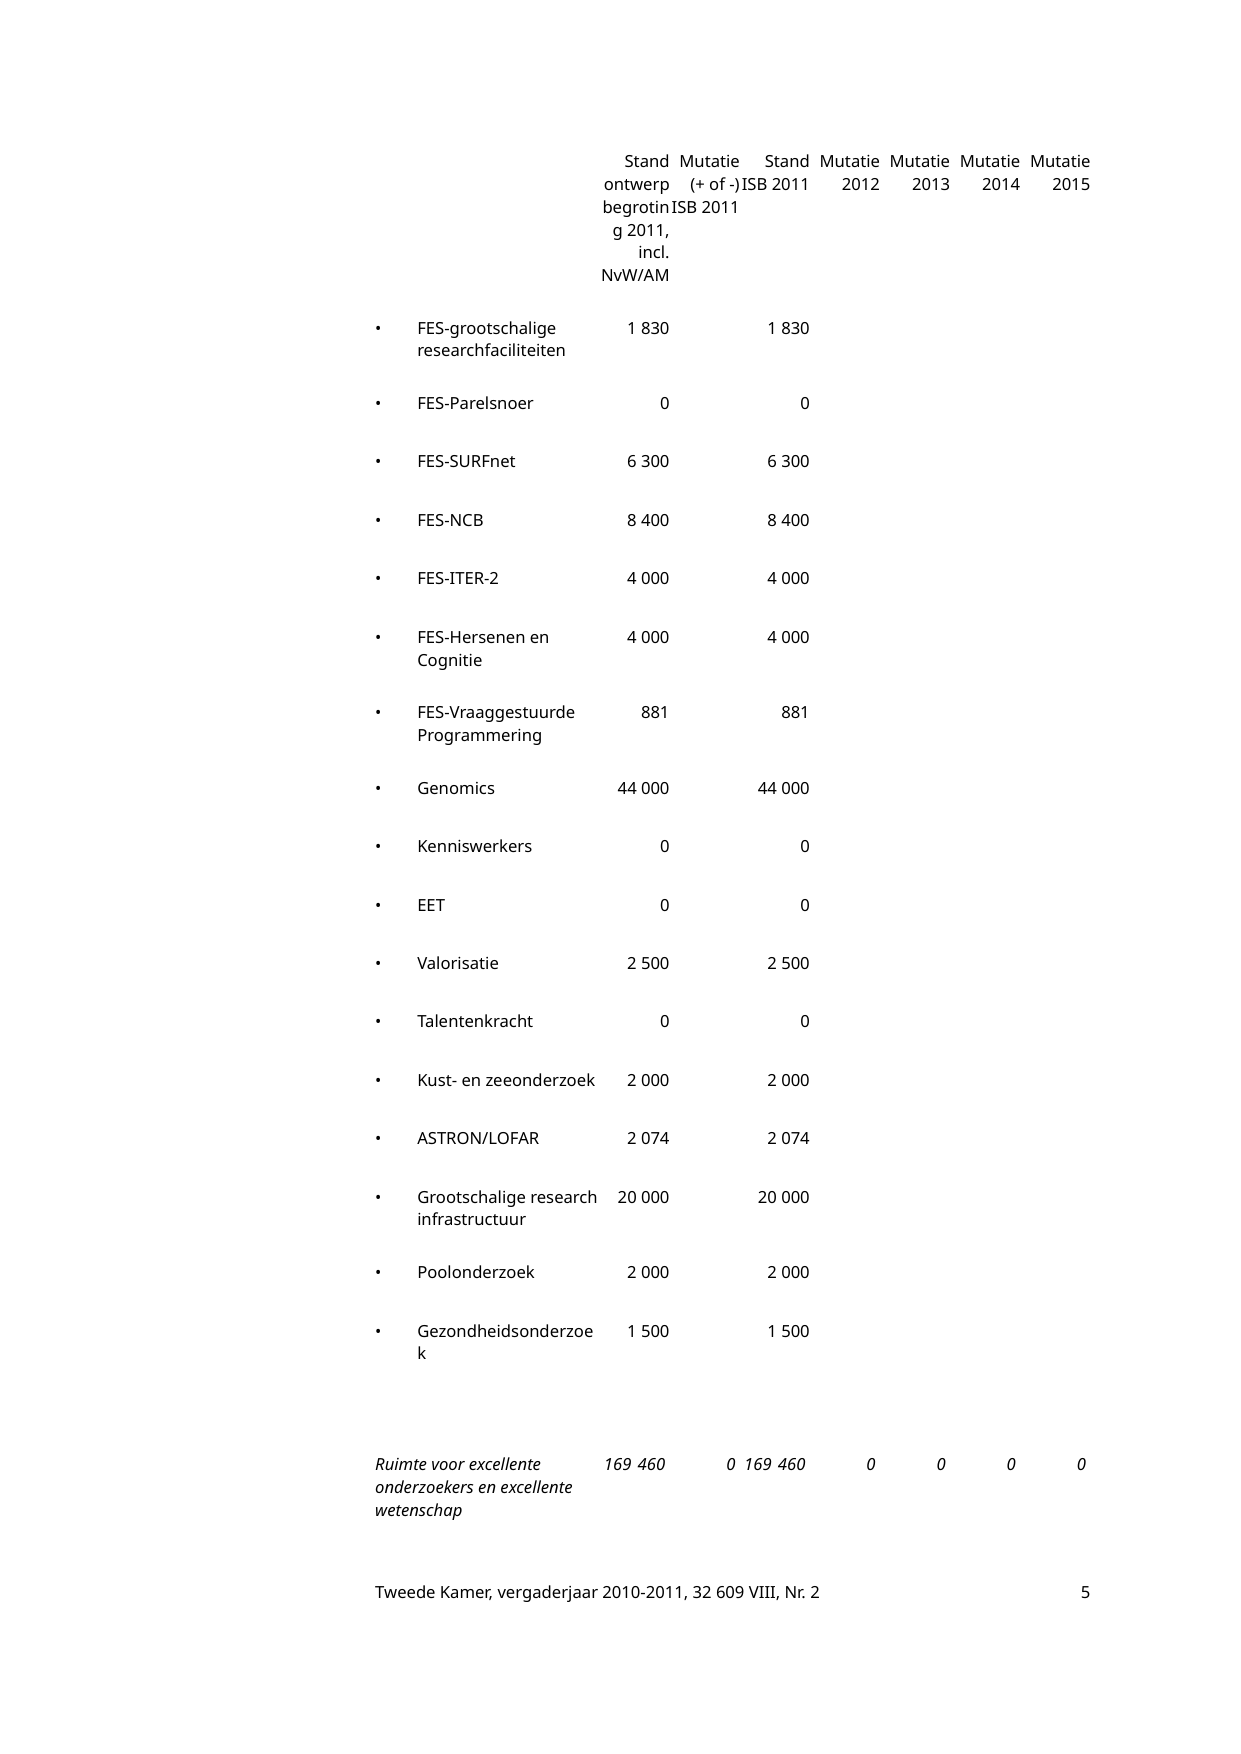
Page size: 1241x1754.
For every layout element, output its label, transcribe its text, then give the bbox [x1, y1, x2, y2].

table_cell [880, 1319, 950, 1394]
table_cell [669, 1127, 739, 1185]
table_header Mutatie 2015 [1020, 150, 1090, 316]
table_cell [880, 450, 950, 508]
table_cell [810, 701, 880, 776]
table_cell 0 [950, 1453, 1020, 1551]
table_cell FES-SURFnet [417, 450, 599, 508]
table_cell [950, 1127, 1020, 1185]
table_cell 169 460 [740, 1453, 809, 1551]
table_cell [810, 1319, 880, 1394]
table_cell • [375, 701, 417, 776]
table_cell • [375, 450, 417, 508]
table_cell [1020, 952, 1090, 1010]
table_cell [880, 1395, 950, 1453]
table_cell [669, 392, 739, 450]
table_cell [1020, 450, 1090, 508]
table_cell [810, 952, 880, 1010]
table_cell • [375, 1261, 417, 1319]
table_cell [880, 1185, 950, 1261]
table_cell • [375, 1319, 417, 1394]
table_cell [950, 316, 1020, 392]
table_cell [810, 1185, 880, 1261]
table_cell 0 [810, 1453, 880, 1551]
table_cell ASTRON/LOFAR [417, 1127, 599, 1185]
table_cell [950, 450, 1020, 508]
table_cell 6 300 [740, 450, 809, 508]
table_cell 0 [740, 392, 809, 450]
table_cell [1020, 567, 1090, 625]
table_cell Ruimte voor excellente onderzoekers en excellente wetenschap [375, 1453, 599, 1551]
table_cell 2 500 [599, 952, 669, 1010]
table_cell 2 074 [599, 1127, 669, 1185]
table_cell [880, 835, 950, 893]
table_cell 8 400 [740, 509, 809, 567]
table_cell [1020, 1261, 1090, 1319]
table_cell [669, 1185, 739, 1261]
table_cell [880, 316, 950, 392]
table_cell [810, 625, 880, 701]
table_cell 0 [599, 893, 669, 952]
table_cell 0 [880, 1453, 950, 1551]
table_cell [880, 893, 950, 952]
table_cell 2 000 [599, 1261, 669, 1319]
table_cell [669, 1069, 739, 1127]
table_cell [880, 567, 950, 625]
table_cell [810, 1127, 880, 1185]
table_cell [810, 835, 880, 893]
table_cell [1020, 1319, 1090, 1394]
table_cell [950, 1010, 1020, 1068]
table_cell 1 830 [599, 316, 669, 392]
table_cell [950, 835, 1020, 893]
table_cell [880, 952, 950, 1010]
table_cell [880, 1069, 950, 1127]
table_cell [1020, 835, 1090, 893]
table_cell [1020, 893, 1090, 952]
table_cell [669, 450, 739, 508]
table_header [417, 150, 599, 316]
table_cell Gezondheidsonderzoek [417, 1319, 599, 1394]
table_cell 2 500 [740, 952, 809, 1010]
table_cell [880, 509, 950, 567]
table_cell 4 000 [740, 567, 809, 625]
table_cell 4 000 [740, 625, 809, 701]
table_cell FES-NCB [417, 509, 599, 567]
table_header [375, 150, 417, 316]
table_cell 6 300 [599, 450, 669, 508]
table_cell • [375, 1127, 417, 1185]
table_cell [669, 1261, 739, 1319]
table_cell • [375, 1010, 417, 1068]
table_cell [950, 1185, 1020, 1261]
table_cell [810, 450, 880, 508]
table_cell • [375, 1185, 417, 1261]
table_cell [375, 1395, 417, 1453]
table_cell 44 000 [599, 776, 669, 835]
table_cell [880, 776, 950, 835]
table_cell 4 000 [599, 625, 669, 701]
table_cell [950, 701, 1020, 776]
table_cell • [375, 952, 417, 1010]
table_cell 0 [740, 1010, 809, 1068]
table_cell 0 [599, 1010, 669, 1068]
table_cell 0 [1020, 1453, 1090, 1551]
table_cell [950, 509, 1020, 567]
table_cell FES-Vraaggestuurde Programmering [417, 701, 599, 776]
table_header Stand ISB 2011 [740, 150, 809, 316]
table_cell Grootschalige research infrastructuur [417, 1185, 599, 1261]
table_header Mutatie 2013 [880, 150, 950, 316]
table_cell 0 [740, 893, 809, 952]
table_cell [599, 1395, 669, 1453]
table_cell [669, 625, 739, 701]
table_cell [880, 701, 950, 776]
table_cell [1020, 1185, 1090, 1261]
table_cell 0 [599, 392, 669, 450]
table_cell • [375, 776, 417, 835]
table_cell [1020, 625, 1090, 701]
table_cell • [375, 316, 417, 392]
table_cell [880, 1010, 950, 1068]
table_cell [880, 1127, 950, 1185]
table_cell [1020, 701, 1090, 776]
table_cell [950, 1319, 1020, 1394]
table_cell [669, 1010, 739, 1068]
table_cell 2 074 [740, 1127, 809, 1185]
table_cell [880, 1261, 950, 1319]
table_cell 0 [599, 835, 669, 893]
table_header Mutatie 2012 [810, 150, 880, 316]
table_cell FES-grootschalige researchfaciliteiten [417, 316, 599, 392]
table_cell 2 000 [599, 1069, 669, 1127]
table_cell [810, 567, 880, 625]
table_cell [950, 952, 1020, 1010]
table_cell [810, 893, 880, 952]
table_cell 1 830 [740, 316, 809, 392]
table_cell [880, 392, 950, 450]
table_cell [950, 1261, 1020, 1319]
table_cell FES-ITER-2 [417, 567, 599, 625]
table_cell • [375, 1069, 417, 1127]
table_cell [1020, 1395, 1090, 1453]
table_cell Talentenkracht [417, 1010, 599, 1068]
table_cell • [375, 509, 417, 567]
table_cell Genomics [417, 776, 599, 835]
table_cell 8 400 [599, 509, 669, 567]
table_cell • [375, 835, 417, 893]
table_cell [669, 567, 739, 625]
table_cell [880, 625, 950, 701]
table_cell [810, 316, 880, 392]
table_cell [669, 509, 739, 567]
table_cell [417, 1395, 599, 1453]
table_header Mutatie (+ of -) ISB 2011 [669, 150, 739, 316]
table_cell [810, 1069, 880, 1127]
table_cell Kenniswerkers [417, 835, 599, 893]
table_cell 0 [740, 835, 809, 893]
table_cell [669, 316, 739, 392]
table_cell [810, 1010, 880, 1068]
table_cell [950, 776, 1020, 835]
table_cell [669, 776, 739, 835]
table_cell 881 [740, 701, 809, 776]
table_cell [950, 1395, 1020, 1453]
table_cell [810, 392, 880, 450]
table_cell [669, 1395, 739, 1453]
table_cell [950, 392, 1020, 450]
table_cell [950, 625, 1020, 701]
table_cell • [375, 567, 417, 625]
table_cell [810, 509, 880, 567]
table_cell [950, 1069, 1020, 1127]
table_cell FES-Parelsnoer [417, 392, 599, 450]
table_cell [1020, 776, 1090, 835]
table_cell Kust- en zeeonderzoek [417, 1069, 599, 1127]
table_cell [1020, 316, 1090, 392]
table_cell FES-Hersenen en Cognitie [417, 625, 599, 701]
table_cell [1020, 1127, 1090, 1185]
table_cell 20 000 [740, 1185, 809, 1261]
table_cell [669, 835, 739, 893]
table_cell [810, 776, 880, 835]
table_cell 4 000 [599, 567, 669, 625]
table_cell [669, 952, 739, 1010]
table_cell [950, 893, 1020, 952]
table_cell [810, 1261, 880, 1319]
table_cell 20 000 [599, 1185, 669, 1261]
table_cell 1 500 [599, 1319, 669, 1394]
table_cell [810, 1395, 880, 1453]
table_cell 0 [669, 1453, 739, 1551]
table_cell [669, 893, 739, 952]
table_cell [1020, 392, 1090, 450]
table_cell [740, 1395, 809, 1453]
table_cell [1020, 509, 1090, 567]
table_cell 169 460 [599, 1453, 669, 1551]
table_cell [669, 1319, 739, 1394]
table_cell • [375, 893, 417, 952]
table_cell 2 000 [740, 1069, 809, 1127]
table_header Mutatie 2014 [950, 150, 1020, 316]
table_cell 44 000 [740, 776, 809, 835]
table_cell • [375, 625, 417, 701]
table_cell 881 [599, 701, 669, 776]
table_cell Valorisatie [417, 952, 599, 1010]
table_cell 2 000 [740, 1261, 809, 1319]
table_cell [1020, 1069, 1090, 1127]
table_cell [669, 701, 739, 776]
table_cell EET [417, 893, 599, 952]
table_cell • [375, 392, 417, 450]
table_cell [950, 567, 1020, 625]
table_header Stand ontwerp begroting 2011, incl. NvW/AM [599, 150, 669, 316]
table_cell Poolonderzoek [417, 1261, 599, 1319]
table_cell [1020, 1010, 1090, 1068]
table_cell 1 500 [740, 1319, 809, 1394]
